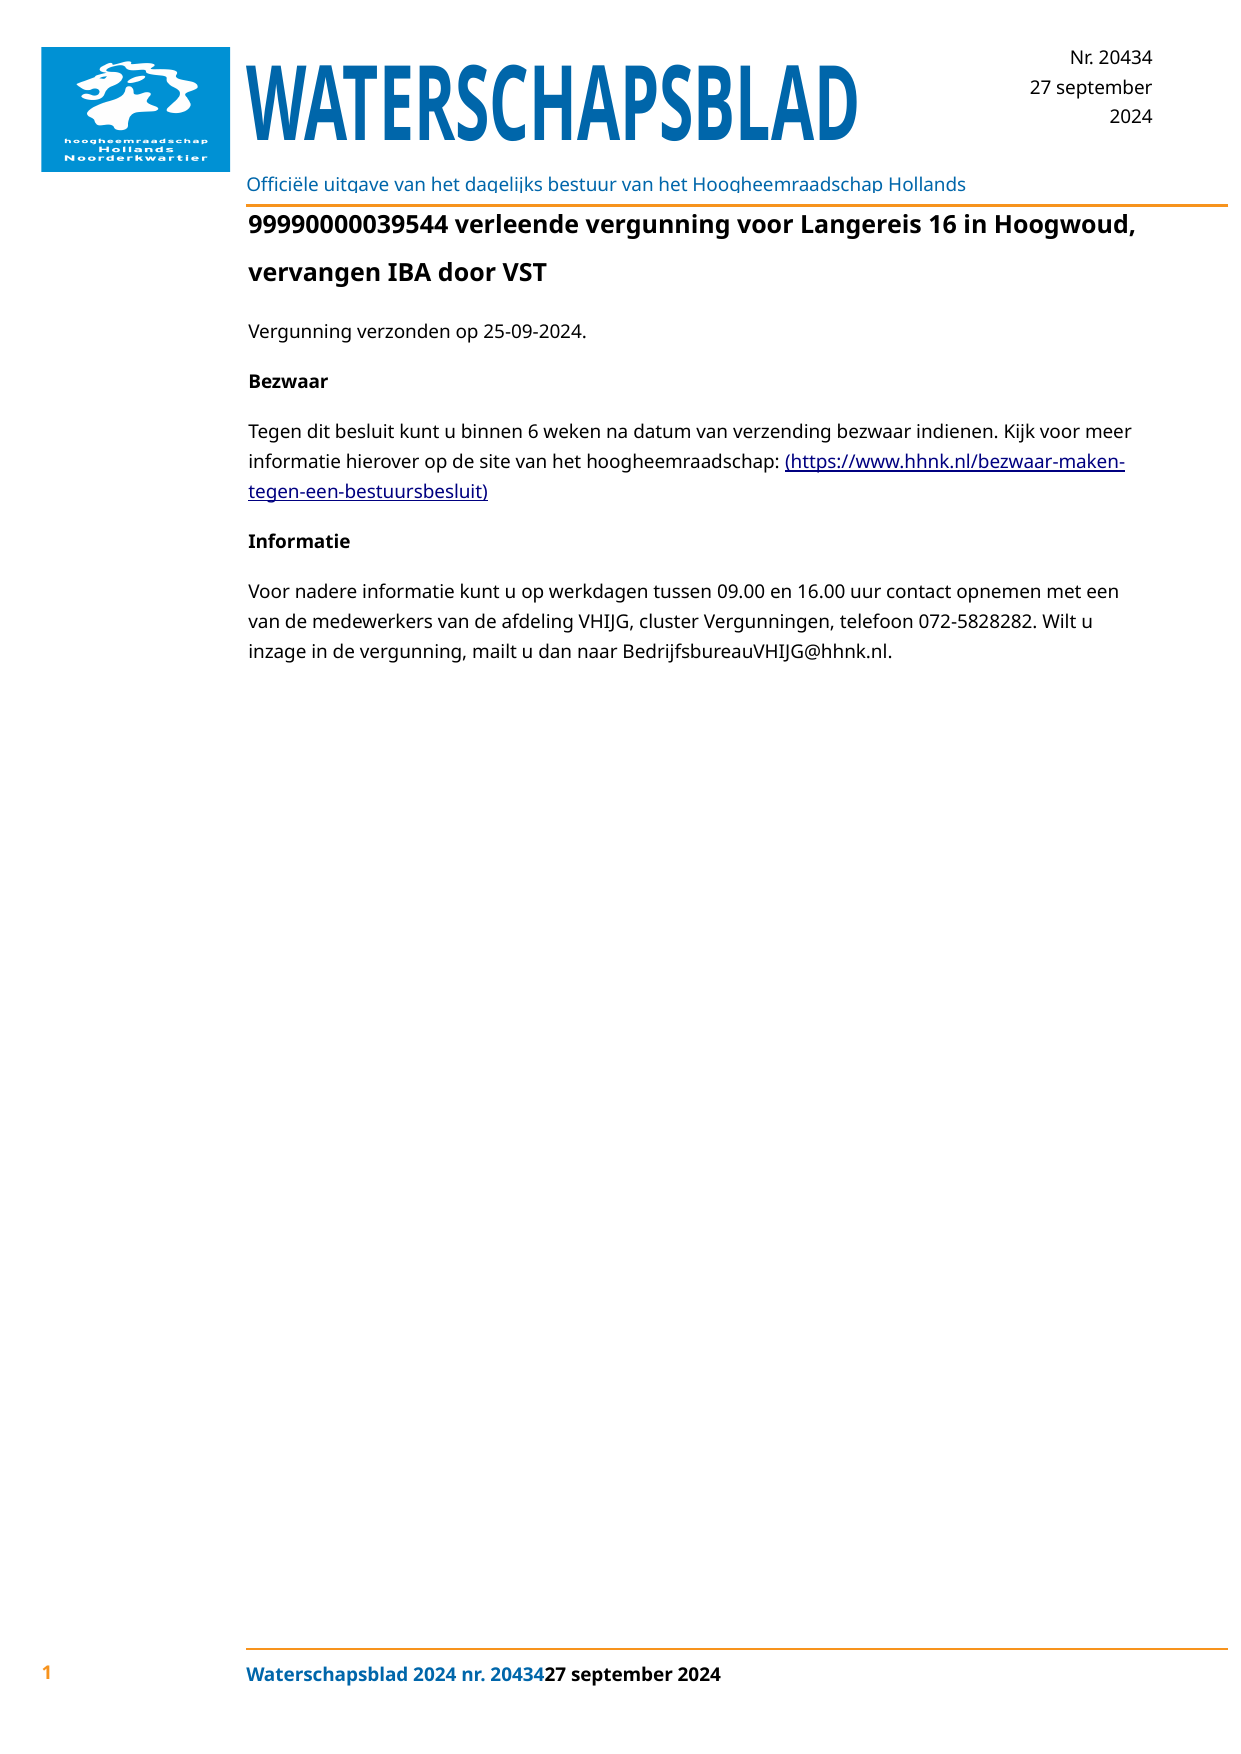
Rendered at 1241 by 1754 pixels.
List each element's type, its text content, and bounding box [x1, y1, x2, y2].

text 99990000039544 verleende vergunning voor Langereis 16 in Hoogwoud, vervangen IBA door VST [248, 207, 1152, 288]
picture [78, 64, 122, 99]
text Tegen dit besluit kunt u binnen 6 weken na datum van verzending bezwaar indienen. Kijk voor meer informatie hierover op de site van het hoogheemraadschap: (https://www.hhnk.nl/bezwaar-maken-tegen-een-bestuursbesluit) [248, 419, 1152, 504]
text Informatie [248, 528, 1152, 554]
text Bezwaar [248, 368, 1152, 394]
picture [129, 76, 144, 82]
text Voor nadere informatie kunt u op werkdagen tussen 09.00 en 16.00 uur contact opnemen met een van de medewerkers van de afdeling VHIJG, cluster Vergunningen, telefoon 072-5828282. Wilt u inzage in de vergunning, mailt u dan naar BedrijfsbureauVHIJG@hhnk.nl. [248, 579, 1152, 664]
picture [88, 87, 157, 130]
picture [118, 62, 197, 112]
text Vergunning verzonden op 25-09-2024. [248, 318, 1152, 344]
